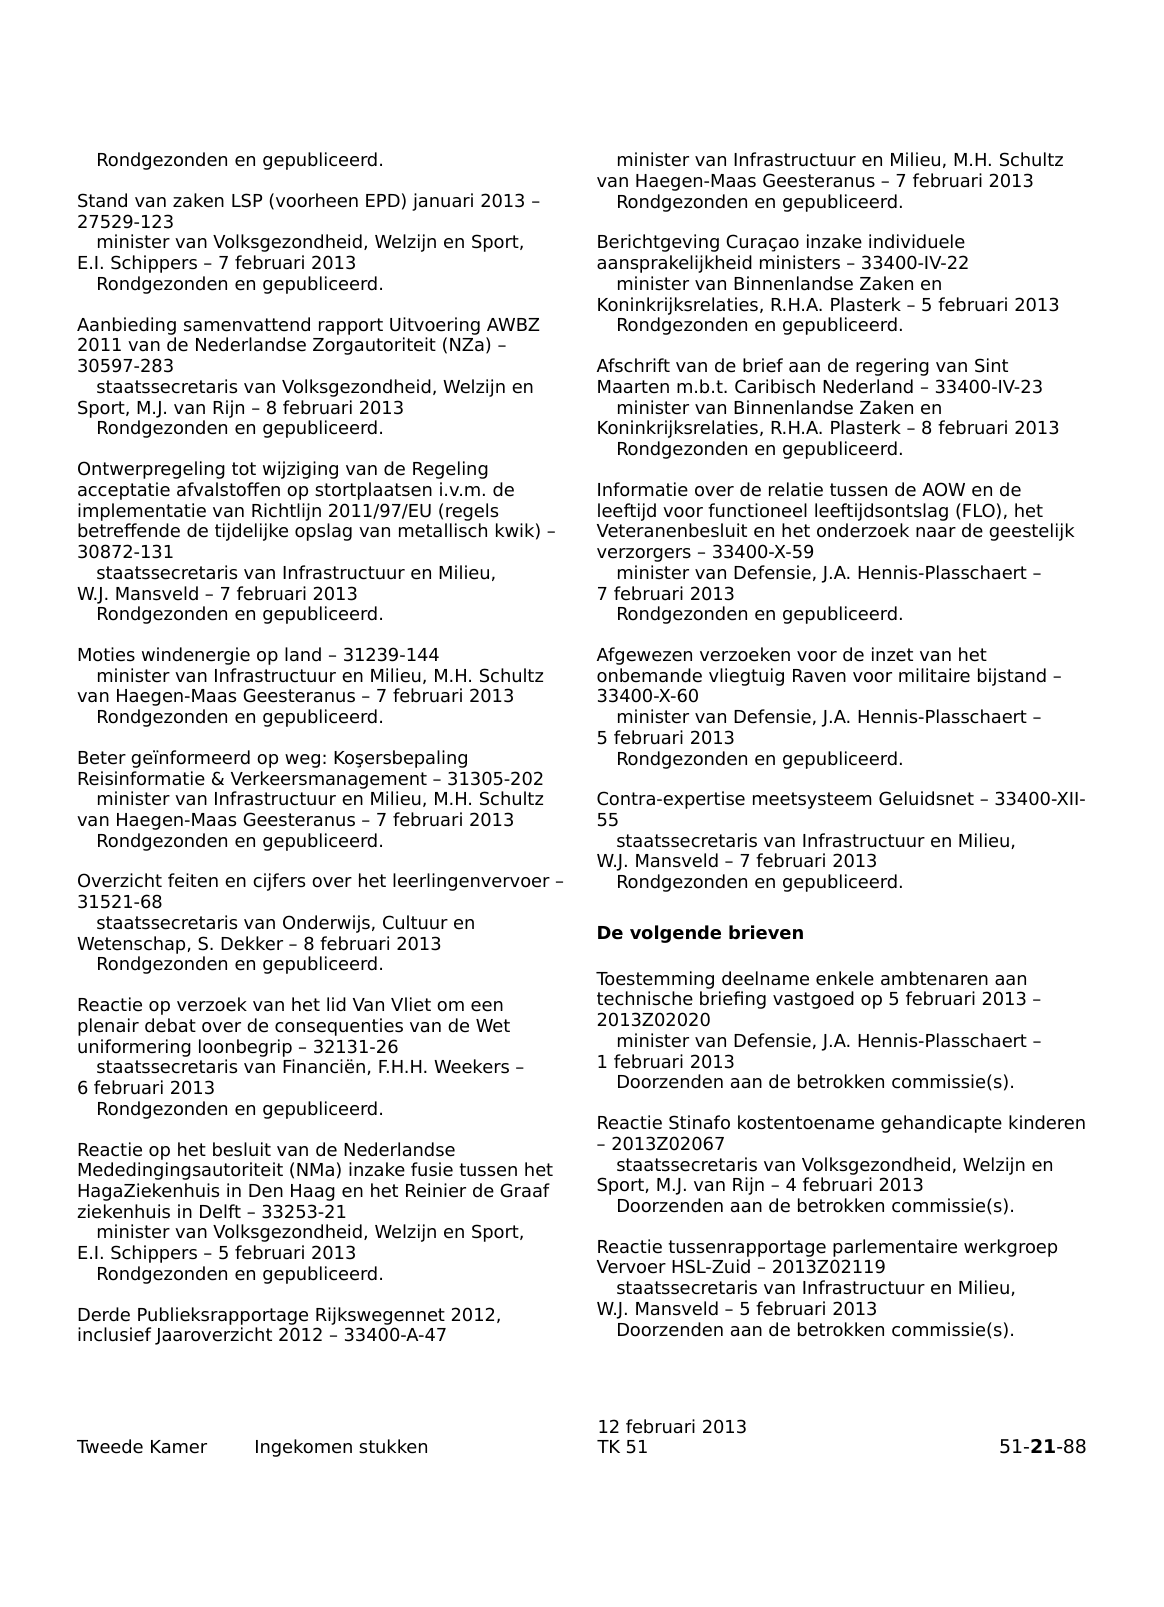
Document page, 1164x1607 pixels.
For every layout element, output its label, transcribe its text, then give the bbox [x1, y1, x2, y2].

text minister van Infrastructuur en Milieu, M.H. Schultz van Haegen-Maas Geesteranus – 7 februari 2013 [596, 150, 1087, 192]
text Rondgezonden en gepubliceerd. [596, 439, 1087, 460]
text Afgewezen verzoeken voor de inzet van het onbemande vliegtuig Raven voor militaire bijstand – 33400-X-60 [596, 645, 1087, 707]
text Rondgezonden en gepubliceerd. [77, 1099, 567, 1119]
text Aanbieding samenvattend rapport Uitvoering AWBZ 2011 van de Nederlandse Zorgautoriteit (NZa) – 30597-283 [77, 314, 567, 377]
text staatssecretaris van Volksgezondheid, Welzijn en Sport, M.J. van Rijn – 8 februari 2013 [77, 377, 567, 418]
text Rondgezonden en gepubliceerd. [596, 604, 1087, 625]
text minister van Defensie, J.A. Hennis-Plasschaert – 5 februari 2013 [596, 707, 1087, 748]
text Reactie Stinafo kostentoename gehandicapte kinderen – 2013Z02067 [596, 1113, 1087, 1154]
text Beter geïnformeerd op weg: Koşersbepaling Reisinformatie & Verkeersmanagement – 31305-202 [77, 748, 567, 789]
text Rondgezonden en gepubliceerd. [77, 954, 567, 975]
text minister van Defensie, J.A. Hennis-Plasschaert – 7 februari 2013 [596, 563, 1087, 604]
text Doorzenden aan de betrokken commissie(s). [596, 1319, 1087, 1340]
text Rondgezonden en gepubliceerd. [596, 872, 1087, 893]
text staatssecretaris van Infrastructuur en Milieu, W.J. Mansveld – 5 februari 2013 [596, 1278, 1087, 1319]
text staatssecretaris van Infrastructuur en Milieu, W.J. Mansveld – 7 februari 2013 [77, 563, 567, 604]
text minister van Infrastructuur en Milieu, M.H. Schultz van Haegen-Maas Geesteranus – 7 februari 2013 [77, 666, 567, 707]
text Rondgezonden en gepubliceerd. [77, 707, 567, 728]
text Reactie op verzoek van het lid Van Vliet om een plenair debat over de consequenties van de Wet uniformering loonbegrip – 32131-26 [77, 995, 567, 1057]
text Rondgezonden en gepubliceerd. [596, 748, 1087, 769]
text Rondgezonden en gepubliceerd. [77, 418, 567, 439]
text minister van Volksgezondheid, Welzijn en Sport, E.I. Schippers – 7 februari 2013 [77, 232, 567, 274]
text Contra-expertise meetsysteem Geluidsnet – 33400-XII-55 [596, 789, 1087, 831]
text Rondgezonden en gepubliceerd. [77, 1264, 567, 1284]
text minister van Binnenlandse Zaken en Koninkrijksrelaties, R.H.A. Plasterk – 8 februari 2013 [596, 397, 1087, 439]
text Reactie tussenrapportage parlementaire werkgroep Vervoer HSL-Zuid – 2013Z02119 [596, 1237, 1087, 1278]
text Rondgezonden en gepubliceerd. [77, 604, 567, 625]
text staatssecretaris van Infrastructuur en Milieu, W.J. Mansveld – 7 februari 2013 [596, 831, 1087, 872]
text Moties windenergie op land – 31239-144 [77, 645, 567, 666]
text Doorzenden aan de betrokken commissie(s). [596, 1072, 1087, 1093]
text Doorzenden aan de betrokken commissie(s). [596, 1196, 1087, 1217]
text Rondgezonden en gepubliceerd. [596, 192, 1087, 212]
text staatssecretaris van Financiën, F.H.H. Weekers – 6 februari 2013 [77, 1057, 567, 1099]
text Berichtgeving Curaçao inzake individuele aansprakelijkheid ministers – 33400-IV-22 [596, 232, 1087, 274]
text minister van Infrastructuur en Milieu, M.H. Schultz van Haegen-Maas Geesteranus – 7 februari 2013 [77, 789, 567, 831]
text Rondgezonden en gepubliceerd. [596, 315, 1087, 336]
text Rondgezonden en gepubliceerd. [77, 831, 567, 851]
subtitle De volgende brieven [596, 923, 1087, 943]
text Rondgezonden en gepubliceerd. [77, 274, 567, 294]
text Informatie over de relatie tussen de AOW en de leeftijd voor functioneel leeftijdsontslag (FLO), het Veteranenbesluit en het onderzoek naar de geestelijk verzorgers – 33400-X-59 [596, 480, 1087, 563]
text staatssecretaris van Onderwijs, Cultuur en Wetenschap, S. Dekker – 8 februari 2013 [77, 913, 567, 954]
text Overzicht feiten en cijfers over het leerlingenvervoer – 31521-68 [77, 871, 567, 913]
text staatssecretaris van Volksgezondheid, Welzijn en Sport, M.J. van Rijn – 4 februari 2013 [596, 1154, 1087, 1196]
text Afschrift van de brief aan de regering van Sint Maarten m.b.t. Caribisch Nederland – 33400-IV-23 [596, 356, 1087, 397]
text Reactie op het besluit van de Nederlandse Mededingingsautoriteit (NMa) inzake fusie tussen het HagaZiekenhuis in Den Haag en het Reinier de Graaf ziekenhuis in Delft – 33253-21 [77, 1139, 567, 1222]
text Rondgezonden en gepubliceerd. [77, 150, 567, 171]
text Ontwerpregeling tot wijziging van de Regeling acceptatie afvalstoffen op stortplaatsen i.v.m. de implementatie van Richtlijn 2011/97/EU (regels betreffende de tijdelijke opslag van metallisch kwik) – 30872-131 [77, 459, 567, 563]
text Toestemming deelname enkele ambtenaren aan technische briefing vastgoed op 5 februari 2013 – 2013Z02020 [596, 968, 1087, 1031]
text minister van Binnenlandse Zaken en Koninkrijksrelaties, R.H.A. Plasterk – 5 februari 2013 [596, 274, 1087, 315]
text minister van Defensie, J.A. Hennis-Plasschaert – 1 februari 2013 [596, 1031, 1087, 1072]
text Stand van zaken LSP (voorheen EPD) januari 2013 – 27529-123 [77, 191, 567, 232]
text Derde Publieksrapportage Rijkswegennet 2012, inclusief Jaaroverzicht 2012 – 33400-A-47 [77, 1304, 567, 1346]
text minister van Volksgezondheid, Welzijn en Sport, E.I. Schippers – 5 februari 2013 [77, 1222, 567, 1264]
